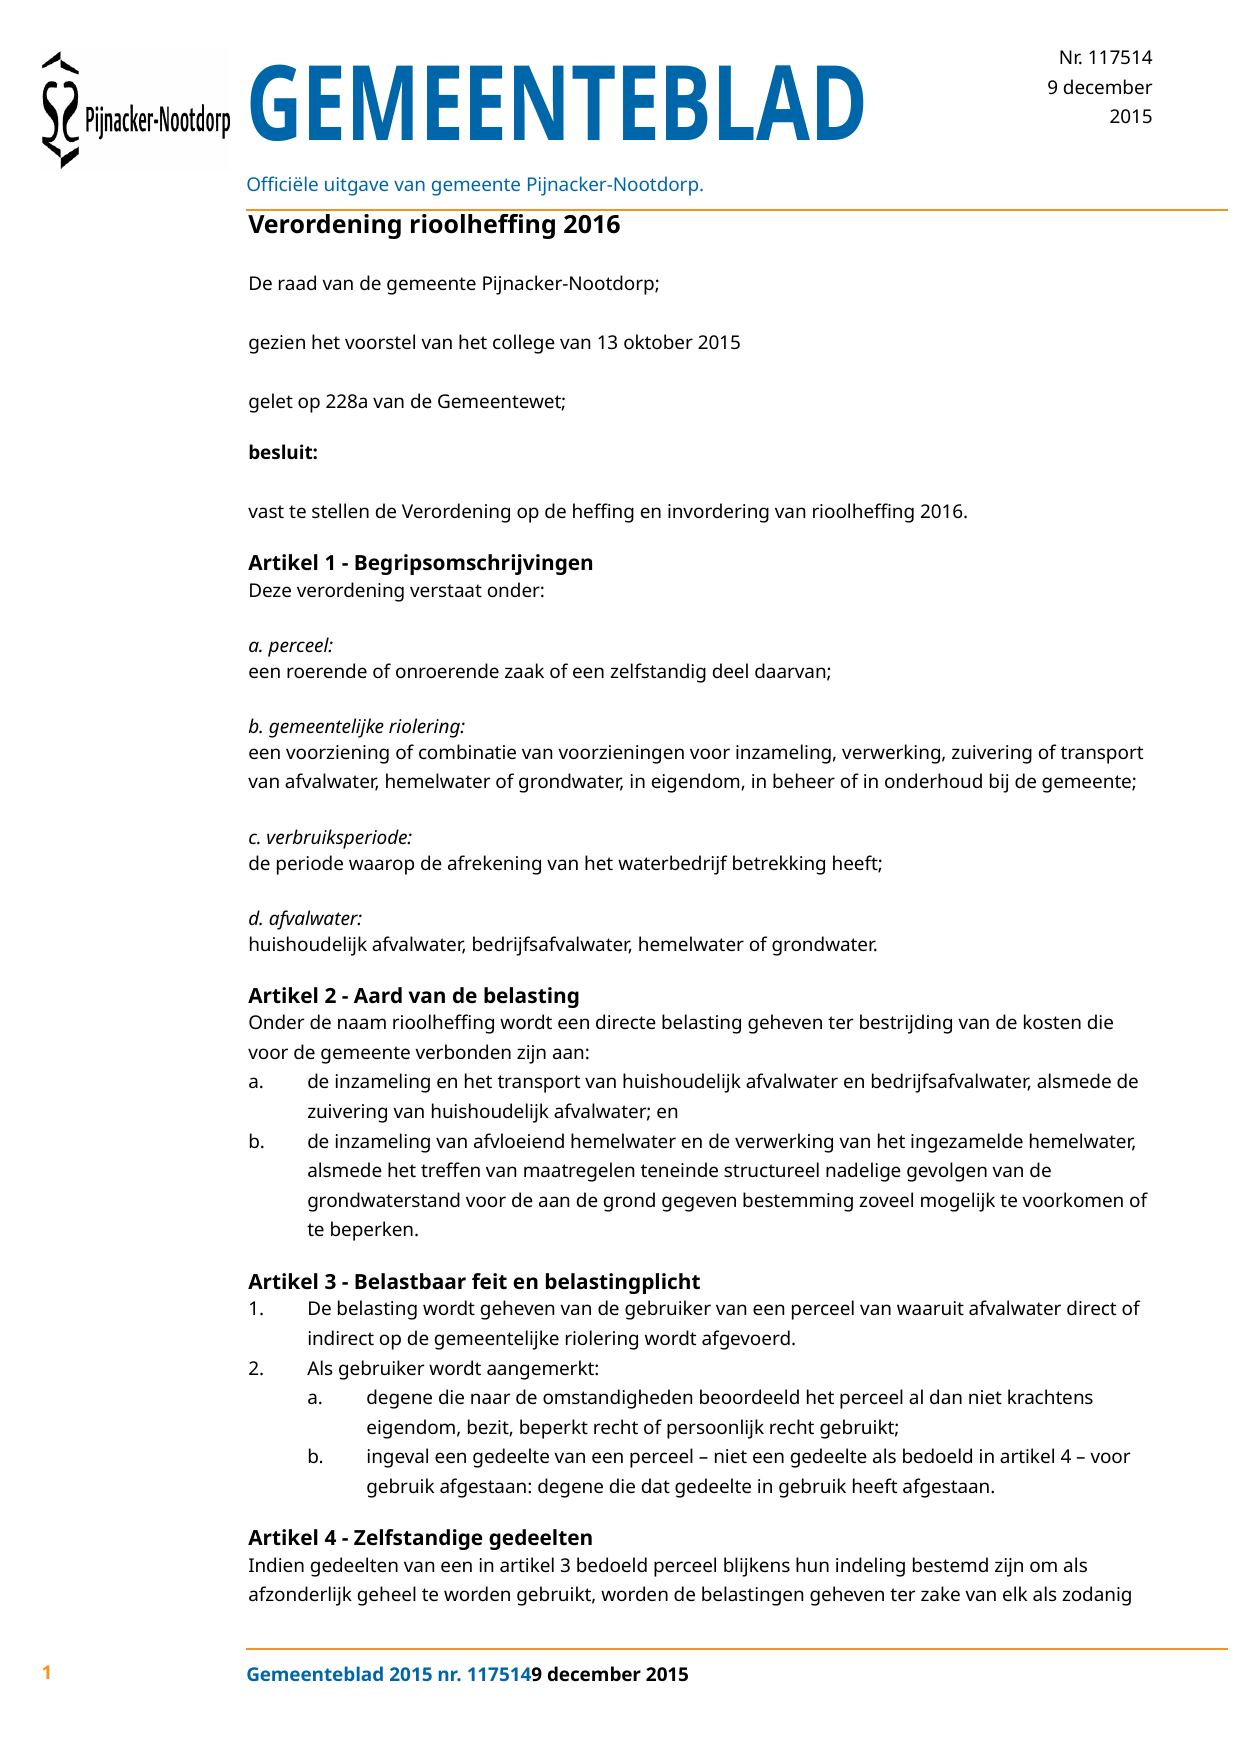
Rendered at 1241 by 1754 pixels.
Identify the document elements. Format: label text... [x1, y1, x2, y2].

text d. afvalwater: [248, 905, 1152, 931]
text b. gemeentelijke riolering: [248, 713, 1152, 739]
text gelet op 228a van de Gemeentewet; [248, 389, 1152, 414]
list De belasting wordt geheven van de gebruiker van een perceel van waaruit afvalwater direct of indirect op de gemeentelijke riolering wordt afgevoerd. [248, 1296, 1152, 1351]
text vast te stellen de Verordening op de heffing en invordering van rioolheffing 2016. [248, 498, 1152, 524]
picture [41, 47, 231, 172]
text gezien het voorstel van het college van 13 oktober 2015 [248, 329, 1152, 355]
text de periode waarop de afrekening van het waterbedrijf betrekking heeft; [248, 850, 1152, 875]
text a. perceel: [248, 632, 1152, 658]
list ingeval een gedeelte van een perceel – niet een gedeelte als bedoeld in artikel 4 – voor gebruik afgestaan: degene die dat gedeelte in gebruik heeft afgestaan. [307, 1443, 1152, 1499]
text Deze verordening verstaat onder: [248, 577, 1152, 603]
text Artikel 4 - Zelfstandige gedeelten [248, 1523, 1152, 1552]
text een roerende of onroerende zaak of een zelfstandig deel daarvan; [248, 658, 1152, 684]
text Artikel 2 - Aard van de belasting [248, 981, 1152, 1009]
text Indien gedeelten van een in artikel 3 bedoeld perceel blijkens hun indeling bestemd zijn om als afzonderlijk geheel te worden gebruikt, worden de belastingen geheven ter zake van elk als zodanig [248, 1552, 1152, 1607]
text Artikel 1 - Begripsomschrijvingen [248, 548, 1152, 577]
text Onder de naam rioolheffing wordt een directe belasting geheven ter bestrijding van de kosten die voor de gemeente verbonden zijn aan: [248, 1009, 1152, 1065]
text Artikel 3 - Belastbaar feit en belastingplicht [248, 1267, 1152, 1296]
list degene die naar de omstandigheden beoordeeld het perceel al dan niet krachtens eigendom, bezit, beperkt recht of persoonlijk recht gebruikt; [307, 1384, 1152, 1439]
text Verordening rioolheffing 2016 [248, 211, 1152, 241]
text een voorziening of combinatie van voorzieningen voor inzameling, verwerking, zuivering of transport van afvalwater, hemelwater of grondwater, in eigendom, in beheer of in onderhoud bij de gemeente; [248, 739, 1152, 794]
list de inzameling en het transport van huishoudelijk afvalwater en bedrijfsafvalwater, alsmede de zuivering van huishoudelijk afvalwater; en [248, 1069, 1152, 1124]
list Als gebruiker wordt aangemerkt: [248, 1355, 1152, 1380]
list de inzameling van afvloeiend hemelwater en de verwerking van het ingezamelde hemelwater, alsmede het treffen van maatregelen teneinde structureel nadelige gevolgen van de grondwaterstand voor de aan de grond gegeven bestemming zoveel mogelijk te voorkomen of te beperken. [248, 1128, 1152, 1242]
text De raad van de gemeente Pijnacker-Nootdorp; [248, 270, 1152, 296]
text besluit: [248, 439, 1152, 465]
text huishoudelijk afvalwater, bedrijfsafvalwater, hemelwater of grondwater. [248, 931, 1152, 956]
text c. verbruiksperiode: [248, 824, 1152, 850]
